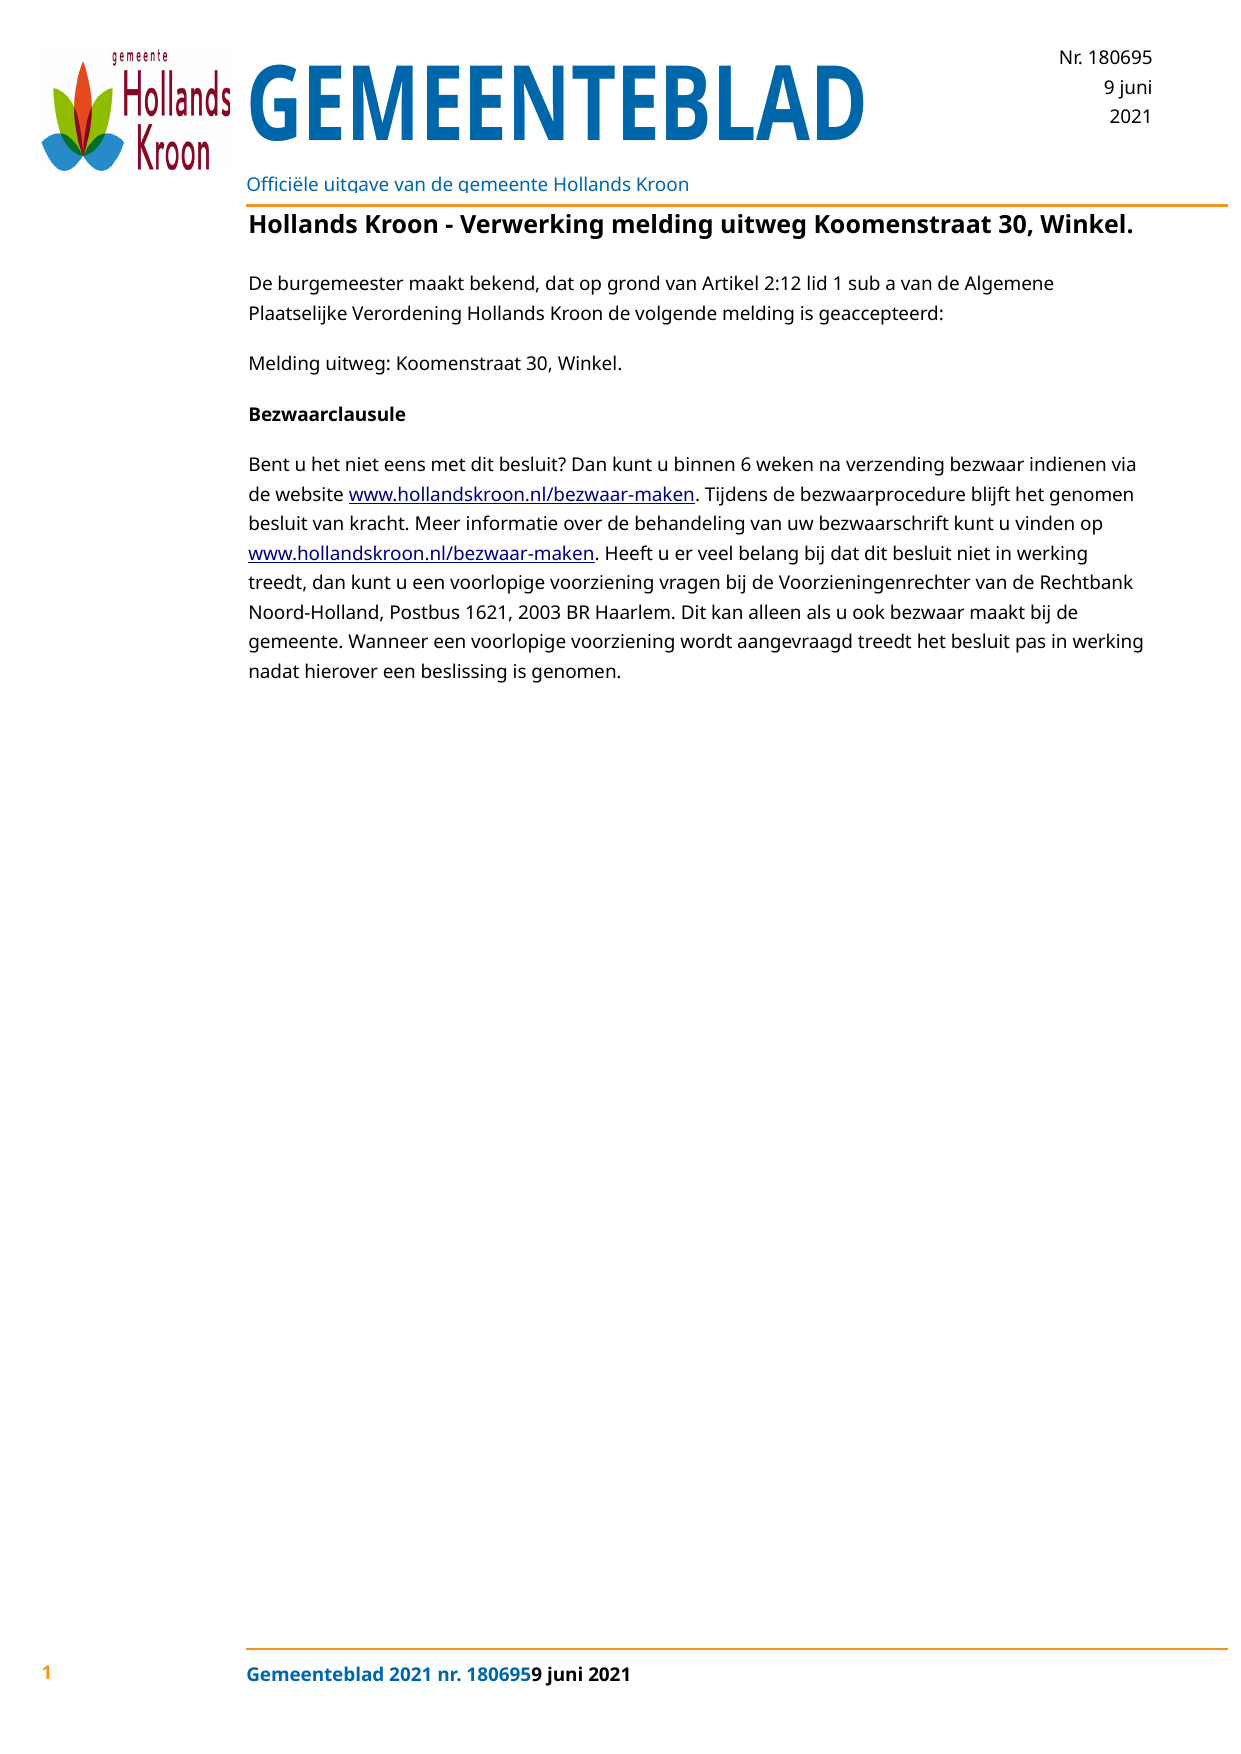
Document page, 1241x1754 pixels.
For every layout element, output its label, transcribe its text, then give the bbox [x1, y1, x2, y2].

text Bezwaarclausule [248, 401, 1152, 426]
picture [41, 47, 231, 172]
text De burgemeester maakt bekend, dat op grond van Artikel 2:12 lid 1 sub a van de Algemene Plaatselijke Verordening Hollands Kroon de volgende melding is geaccepteerd: [248, 270, 1152, 326]
text Melding uitweg: Koomenstraat 30, Winkel. [248, 350, 1152, 376]
text Bent u het niet eens met dit besluit? Dan kunt u binnen 6 weken na verzending bezwaar indienen via de website www.hollandskroon.nl/bezwaar-maken. Tijdens de bezwaarprocedure blijft het genomen besluit van kracht. Meer informatie over de behandeling van uw bezwaarschrift kunt u vinden op www.hollandskroon.nl/bezwaar-maken. Heeft u er veel belang bij dat dit besluit niet in werking treedt, dan kunt u een voorlopige voorziening vragen bij de Voorzieningenrechter van de Rechtbank Noord-Holland, Postbus 1621, 2003 BR Haarlem. Dit kan alleen als u ook bezwaar maakt bij de gemeente. Wanneer een voorlopige voorziening wordt aangevraagd treedt het besluit pas in werking nadat hierover een beslissing is genomen. [248, 451, 1152, 684]
text Hollands Kroon - Verwerking melding uitweg Koomenstraat 30, Winkel. [248, 207, 1152, 241]
